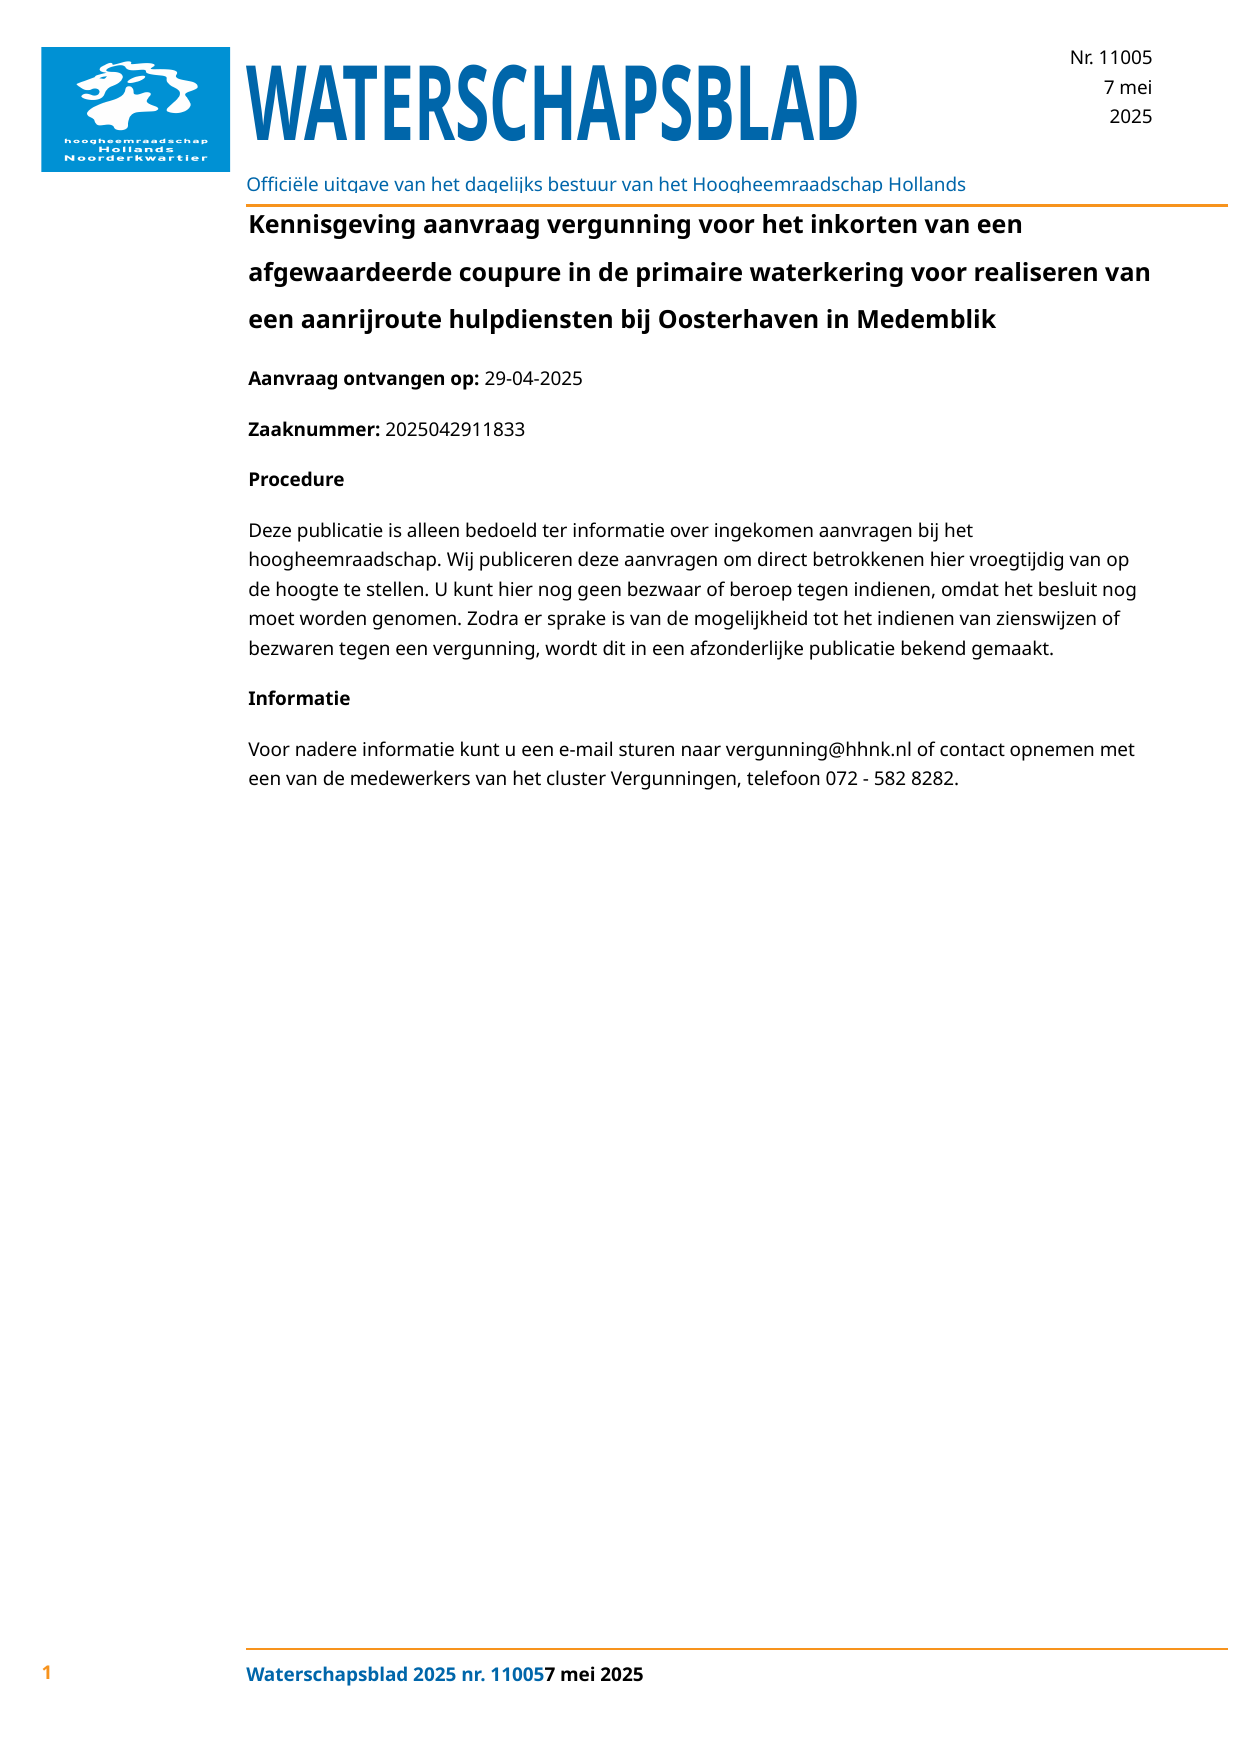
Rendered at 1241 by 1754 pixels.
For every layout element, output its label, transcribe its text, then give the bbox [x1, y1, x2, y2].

text Voor nadere informatie kunt u een e-mail sturen naar vergunning@hhnk.nl of contact opnemen met een van de medewerkers van het cluster Vergunningen, telefoon 072 - 582 8282. [248, 736, 1152, 791]
text Procedure [248, 466, 1152, 492]
picture [129, 76, 144, 82]
picture [118, 62, 197, 112]
picture [78, 64, 122, 99]
text Informatie [248, 686, 1152, 711]
text Zaaknummer: 2025042911833 [248, 416, 1152, 442]
text Aanvraag ontvangen op: 29-04-2025 [248, 366, 1152, 391]
text Deze publicatie is alleen bedoeld ter informatie over ingekomen aanvragen bij het hoogheemraadschap. Wij publiceren deze aanvragen om direct betrokkenen hier vroegtijdig van op de hoogte te stellen. U kunt hier nog geen bezwaar of beroep tegen indienen, omdat het besluit nog moet worden genomen. Zodra er sprake is van de mogelijkheid tot het indienen van zienswijzen of bezwaren tegen een vergunning, wordt dit in een afzonderlijke publicatie bekend gemaakt. [248, 517, 1152, 661]
picture [88, 87, 157, 130]
text Kennisgeving aanvraag vergunning voor het inkorten van een afgewaardeerde coupure in de primaire waterkering voor realiseren van een aanrijroute hulpdiensten bij Oosterhaven in Medemblik [248, 207, 1152, 336]
